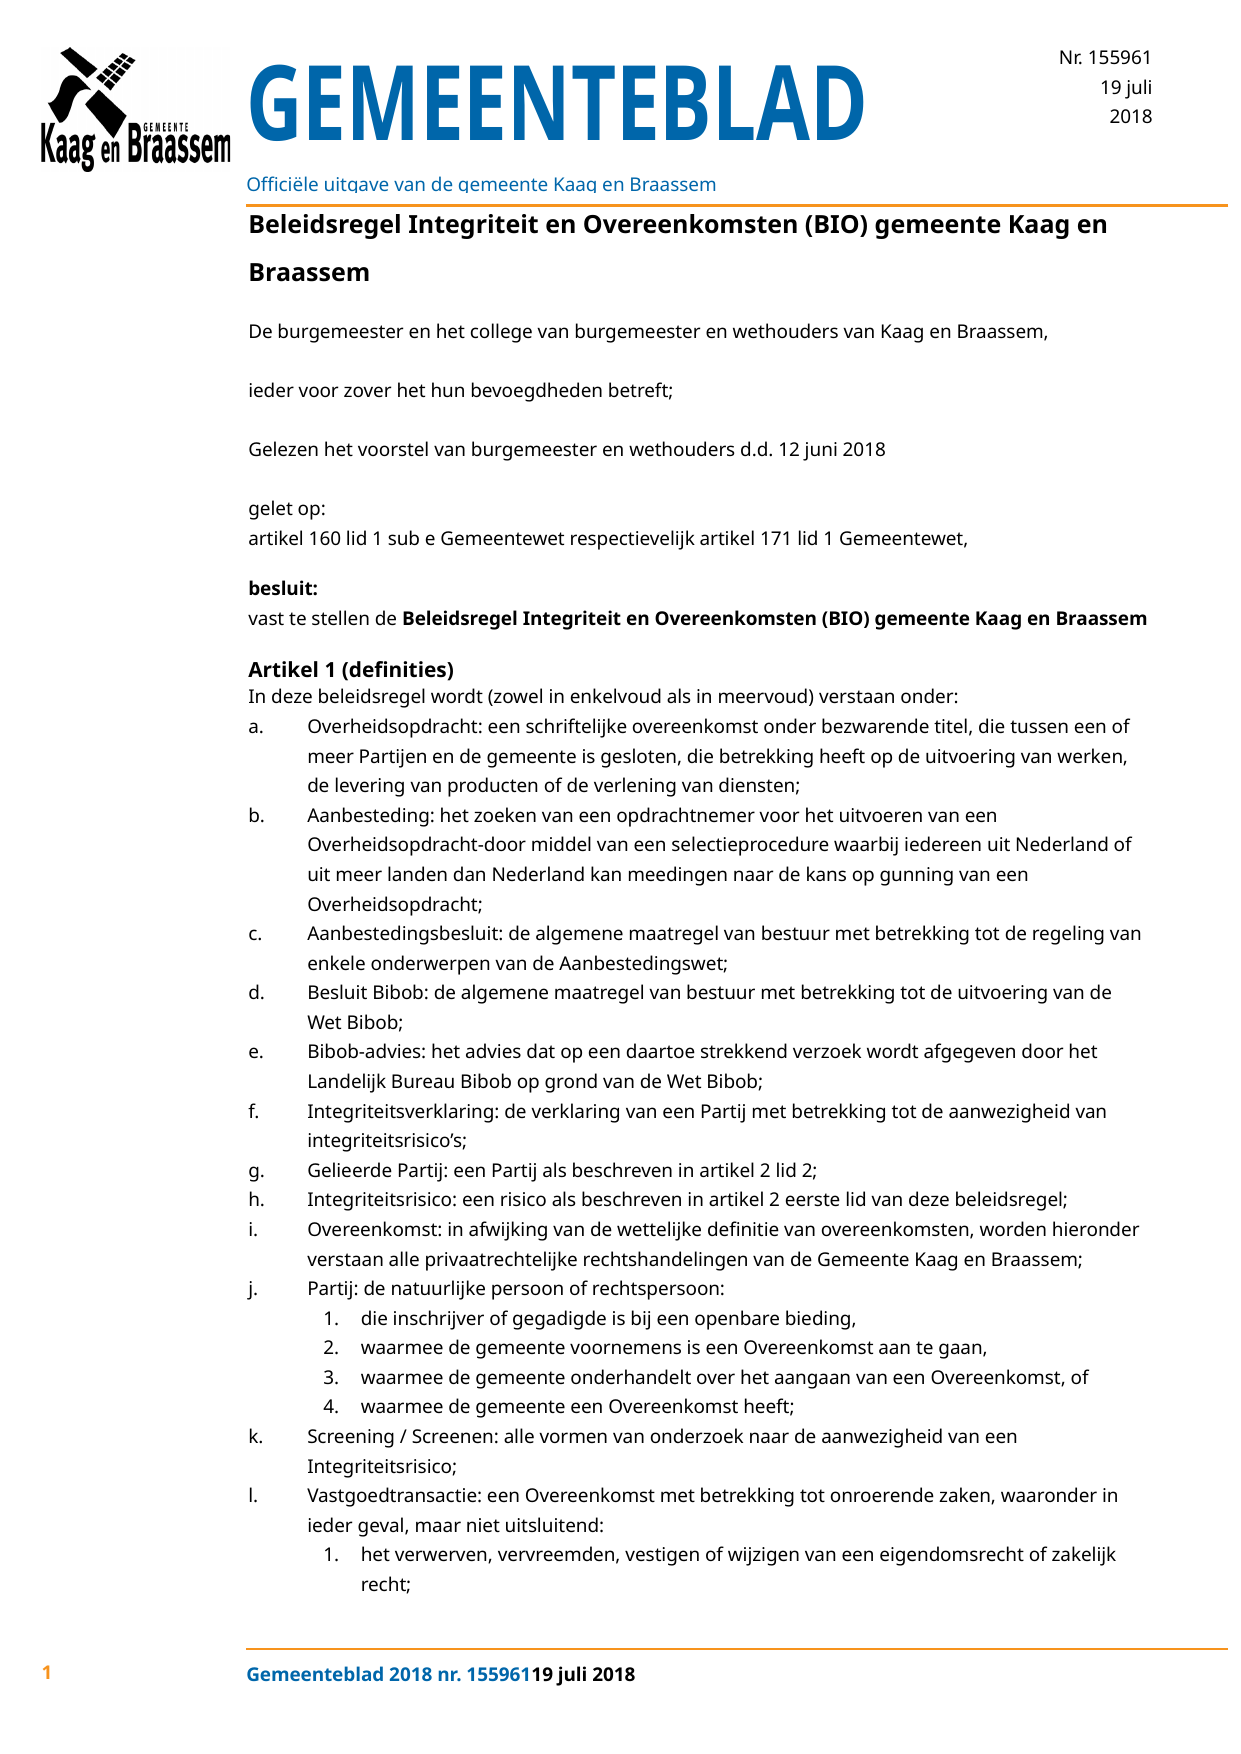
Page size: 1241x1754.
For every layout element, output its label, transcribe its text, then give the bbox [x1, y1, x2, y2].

text ieder voor zover het hun bevoegdheden betreft; [248, 377, 1152, 403]
text De burgemeester en het college van burgemeester en wethouders van Kaag en Braassem, [248, 318, 1152, 344]
list Gelieerde Partij: een Partij als beschreven in artikel 2 lid 2; [248, 1157, 1152, 1183]
text artikel 160 lid 1 sub e Gemeentewet respectievelijk artikel 171 lid 1 Gemeentewet, [248, 525, 1152, 551]
list Besluit Bibob: de algemene maatregel van bestuur met betrekking tot de uitvoering van de Wet Bibob; [248, 979, 1152, 1035]
list Screening / Screenen: alle vormen van onderzoek naar de aanwezigheid van een Integriteitsrisico; [248, 1423, 1152, 1479]
list waarmee de gemeente voornemens is een Overeenkomst aan te gaan, [323, 1334, 1152, 1360]
list Aanbesteding: het zoeken van een opdrachtnemer voor het uitvoeren van een Overheidsopdracht-door middel van een selectieprocedure waarbij iedereen uit Nederland of uit meer landen dan Nederland kan meedingen naar de kans op gunning van een Overheidsopdracht; [248, 802, 1152, 917]
list Vastgoedtransactie: een Overeenkomst met betrekking tot onroerende zaken, waaronder in ieder geval, maar niet uitsluitend: [248, 1482, 1152, 1538]
list Overeenkomst: in afwijking van de wettelijke definitie van overeenkomsten, worden hieronder verstaan alle privaatrechtelijke rechtshandelingen van de Gemeente Kaag en Braassem; [248, 1216, 1152, 1272]
picture [41, 47, 231, 172]
list Integriteitsrisico: een risico als beschreven in artikel 2 eerste lid van deze beleidsregel; [248, 1187, 1152, 1212]
list Aanbestedingsbesluit: de algemene maatregel van bestuur met betrekking tot de regeling van enkele onderwerpen van de Aanbestedingswet; [248, 920, 1152, 976]
text vast te stellen de Beleidsregel Integriteit en Overeenkomsten (BIO) gemeente Kaag en Braassem [248, 605, 1152, 631]
text gelet op: [248, 495, 1152, 521]
list die inschrijver of gegadigde is bij een openbare bieding, [323, 1305, 1152, 1331]
list waarmee de gemeente onderhandelt over het aangaan van een Overeenkomst, of [323, 1364, 1152, 1390]
text Gelezen het voorstel van burgemeester en wethouders d.d. 12 juni 2018 [248, 436, 1152, 462]
list Partij: de natuurlijke persoon of rechtspersoon: [248, 1275, 1152, 1301]
list Bibob-advies: het advies dat op een daartoe strekkend verzoek wordt afgegeven door het Landelijk Bureau Bibob op grond van de Wet Bibob; [248, 1039, 1152, 1094]
list Integriteitsverklaring: de verklaring van een Partij met betrekking tot de aanwezigheid van integriteitsrisico’s; [248, 1098, 1152, 1153]
list Overheidsopdracht: een schriftelijke overeenkomst onder bezwarende titel, die tussen een of meer Partijen en de gemeente is gesloten, die betrekking heeft op de uitvoering van werken, de levering van producten of de verlening van diensten; [248, 713, 1152, 798]
list waarmee de gemeente een Overeenkomst heeft; [323, 1394, 1152, 1419]
text Beleidsregel Integriteit en Overeenkomsten (BIO) gemeente Kaag en Braassem [248, 207, 1152, 288]
text besluit: [248, 575, 1152, 601]
text Artikel 1 (definities) [248, 655, 1152, 684]
text In deze beleidsregel wordt (zowel in enkelvoud als in meervoud) verstaan onder: [248, 684, 1152, 709]
list het verwerven, vervreemden, vestigen of wijzigen van een eigendomsrecht of zakelijk recht; [323, 1542, 1152, 1597]
